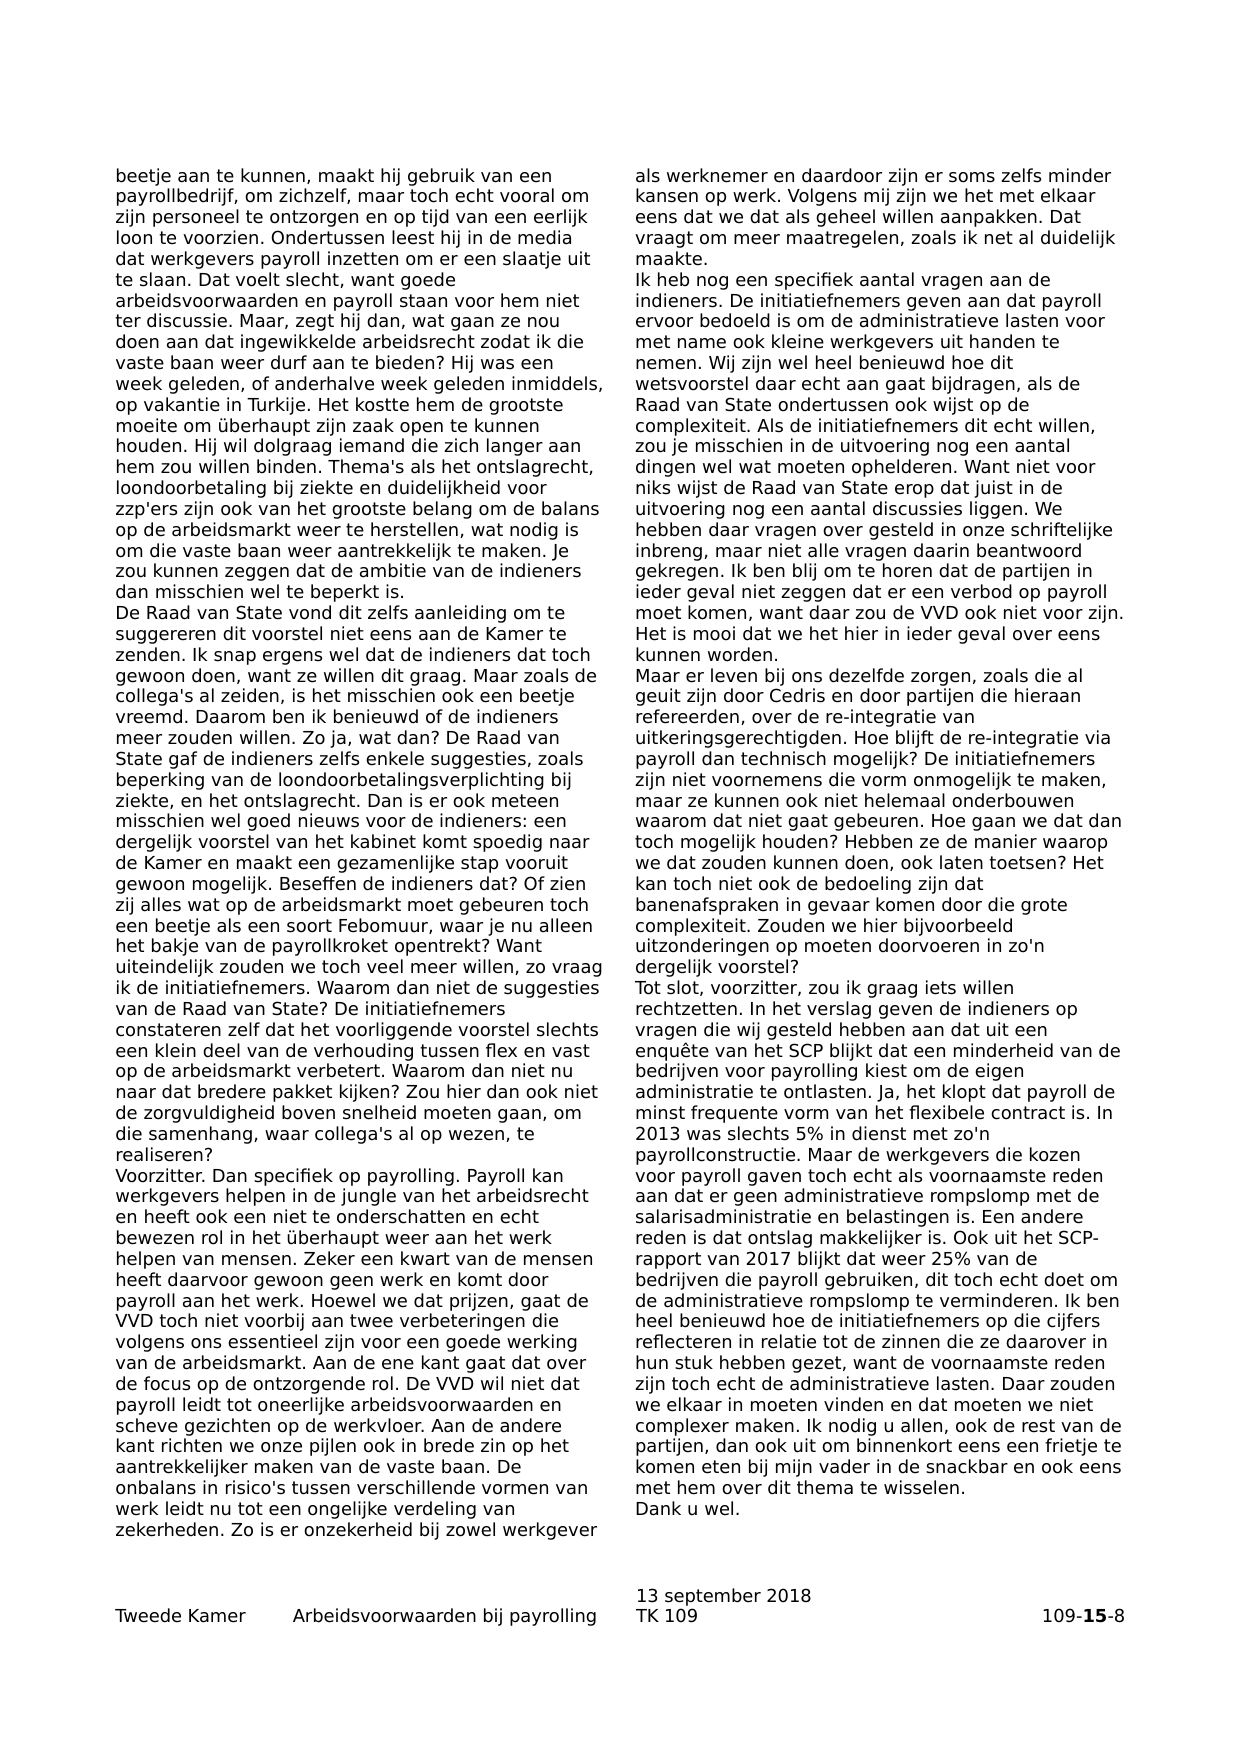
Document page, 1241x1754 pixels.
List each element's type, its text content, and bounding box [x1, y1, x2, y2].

text Tot slot, voorzitter, zou ik graag iets willen rechtzetten. In het verslag geven de indieners op vragen die wij gesteld hebben aan dat uit een enquête van het SCP blijkt dat een minderheid van de bedrijven voor payrolling kiest om de eigen administratie te ontlasten. Ja, het klopt dat payroll de minst frequente vorm van het flexibele contract is. In 2013 was slechts 5% in dienst met zo'n payrollconstructie. Maar de werkgevers die kozen voor payroll gaven toch echt als voornaamste reden aan dat er geen administratieve rompslomp met de salarisadministratie en belastingen is. Een andere reden is dat ontslag makkelijker is. Ook uit het SCP-rapport van 2017 blijkt dat weer 25% van de bedrijven die payroll gebruiken, dit toch echt doet om de administratieve rompslomp te verminderen. Ik ben heel benieuwd hoe de initiatiefnemers op die cijfers reflecteren in relatie tot de zinnen die ze daarover in hun stuk hebben gezet, want de voornaamste reden zijn toch echt de administratieve lasten. Daar zouden we elkaar in moeten vinden en dat moeten we niet complexer maken. Ik nodig u allen, ook de rest van de partijen, dan ook uit om binnenkort eens een frietje te komen eten bij mijn vader in de snackbar en ook eens met hem over dit thema te wisselen. [635, 978, 1125, 1499]
text De Raad van State vond dit zelfs aanleiding om te suggereren dit voorstel niet eens aan de Kamer te zenden. Ik snap ergens wel dat de indieners dat toch gewoon doen, want ze willen dit graag. Maar zoals de collega's al zeiden, is het misschien ook een beetje vreemd. Daarom ben ik benieuwd of de indieners meer zouden willen. Zo ja, wat dan? De Raad van State gaf de indieners zelfs enkele suggesties, zoals beperking van de loondoorbetalingsverplichting bij ziekte, en het ontslagrecht. Dan is er ook meteen misschien wel goed nieuws voor de indieners: een dergelijk voorstel van het kabinet komt spoedig naar de Kamer en maakt een gezamenlijke stap vooruit gewoon mogelijk. Beseffen de indieners dat? Of zien zij alles wat op de arbeidsmarkt moet gebeuren toch een beetje als een soort Febomuur, waar je nu alleen het bakje van de payrollkroket opentrekt? Want uiteindelijk zouden we toch veel meer willen, zo vraag ik de initiatiefnemers. Waarom dan niet de suggesties van de Raad van State? De initiatiefnemers constateren zelf dat het voorliggende voorstel slechts een klein deel van de verhouding tussen flex en vast op de arbeidsmarkt verbetert. Waarom dan niet nu naar dat bredere pakket kijken? Zou hier dan ook niet de zorgvuldigheid boven snelheid moeten gaan, om die samenhang, waar collega's al op wezen, te realiseren? [115, 603, 605, 1165]
text beetje aan te kunnen, maakt hij gebruik van een payrollbedrijf, om zichzelf, maar toch echt vooral om zijn personeel te ontzorgen en op tijd van een eerlijk loon te voorzien. Ondertussen leest hij in de media dat werkgevers payroll inzetten om er een slaatje uit te slaan. Dat voelt slecht, want goede arbeidsvoorwaarden en payroll staan voor hem niet ter discussie. Maar, zegt hij dan, wat gaan ze nou doen aan dat ingewikkelde arbeidsrecht zodat ik die vaste baan weer durf aan te bieden? Hij was een week geleden, of anderhalve week geleden inmiddels, op vakantie in Turkije. Het kostte hem de grootste moeite om überhaupt zijn zaak open te kunnen houden. Hij wil dolgraag iemand die zich langer aan hem zou willen binden. Thema's als het ontslagrecht, loondoorbetaling bij ziekte en duidelijkheid voor zzp'ers zijn ook van het grootste belang om de balans op de arbeidsmarkt weer te herstellen, wat nodig is om die vaste baan weer aantrekkelijk te maken. Je zou kunnen zeggen dat de ambitie van de indieners dan misschien wel te beperkt is. [115, 165, 605, 603]
text Maar er leven bij ons dezelfde zorgen, zoals die al geuit zijn door Cedris en door partijen die hieraan refereerden, over de re-integratie van uitkeringsgerechtigden. Hoe blijft de re-integratie via payroll dan technisch mogelijk? De initiatiefnemers zijn niet voornemens die vorm onmogelijk te maken, maar ze kunnen ook niet helemaal onderbouwen waarom dat niet gaat gebeuren. Hoe gaan we dat dan toch mogelijk houden? Hebben ze de manier waarop we dat zouden kunnen doen, ook laten toetsen? Het kan toch niet ook de bedoeling zijn dat banenafspraken in gevaar komen door die grote complexiteit. Zouden we hier bijvoorbeeld uitzonderingen op moeten doorvoeren in zo'n dergelijk voorstel? [635, 665, 1125, 978]
text als werknemer en daardoor zijn er soms zelfs minder kansen op werk. Volgens mij zijn we het met elkaar eens dat we dat als geheel willen aanpakken. Dat vraagt om meer maatregelen, zoals ik net al duidelijk maakte. [635, 165, 1125, 269]
text Dank u wel. [635, 1499, 1125, 1519]
text Ik heb nog een specifiek aantal vragen aan de indieners. De initiatiefnemers geven aan dat payroll ervoor bedoeld is om de administratieve lasten voor met name ook kleine werkgevers uit handen te nemen. Wij zijn wel heel benieuwd hoe dit wetsvoorstel daar echt aan gaat bijdragen, als de Raad van State ondertussen ook wijst op de complexiteit. Als de initiatiefnemers dit echt willen, zou je misschien in de uitvoering nog een aantal dingen wel wat moeten ophelderen. Want niet voor niks wijst de Raad van State erop dat juist in de uitvoering nog een aantal discussies liggen. We hebben daar vragen over gesteld in onze schriftelijke inbreng, maar niet alle vragen daarin beantwoord gekregen. Ik ben blij om te horen dat de partijen in ieder geval niet zeggen dat er een verbod op payroll moet komen, want daar zou de VVD ook niet voor zijn. Het is mooi dat we het hier in ieder geval over eens kunnen worden. [635, 269, 1125, 665]
text Voorzitter. Dan specifiek op payrolling. Payroll kan werkgevers helpen in de jungle van het arbeidsrecht en heeft ook een niet te onderschatten en echt bewezen rol in het überhaupt weer aan het werk helpen van mensen. Zeker een kwart van de mensen heeft daarvoor gewoon geen werk en komt door payroll aan het werk. Hoewel we dat prijzen, gaat de VVD toch niet voorbij aan twee verbeteringen die volgens ons essentieel zijn voor een goede werking van de arbeidsmarkt. Aan de ene kant gaat dat over de focus op de ontzorgende rol. De VVD wil niet dat payroll leidt tot oneerlijke arbeidsvoorwaarden en scheve gezichten op de werkvloer. Aan de andere kant richten we onze pijlen ook in brede zin op het aantrekkelijker maken van de vaste baan. De onbalans in risico's tussen verschillende vormen van werk leidt nu tot een ongelijke verdeling van zekerheden. Zo is er onzekerheid bij zowel werkgever [115, 1165, 605, 1540]
